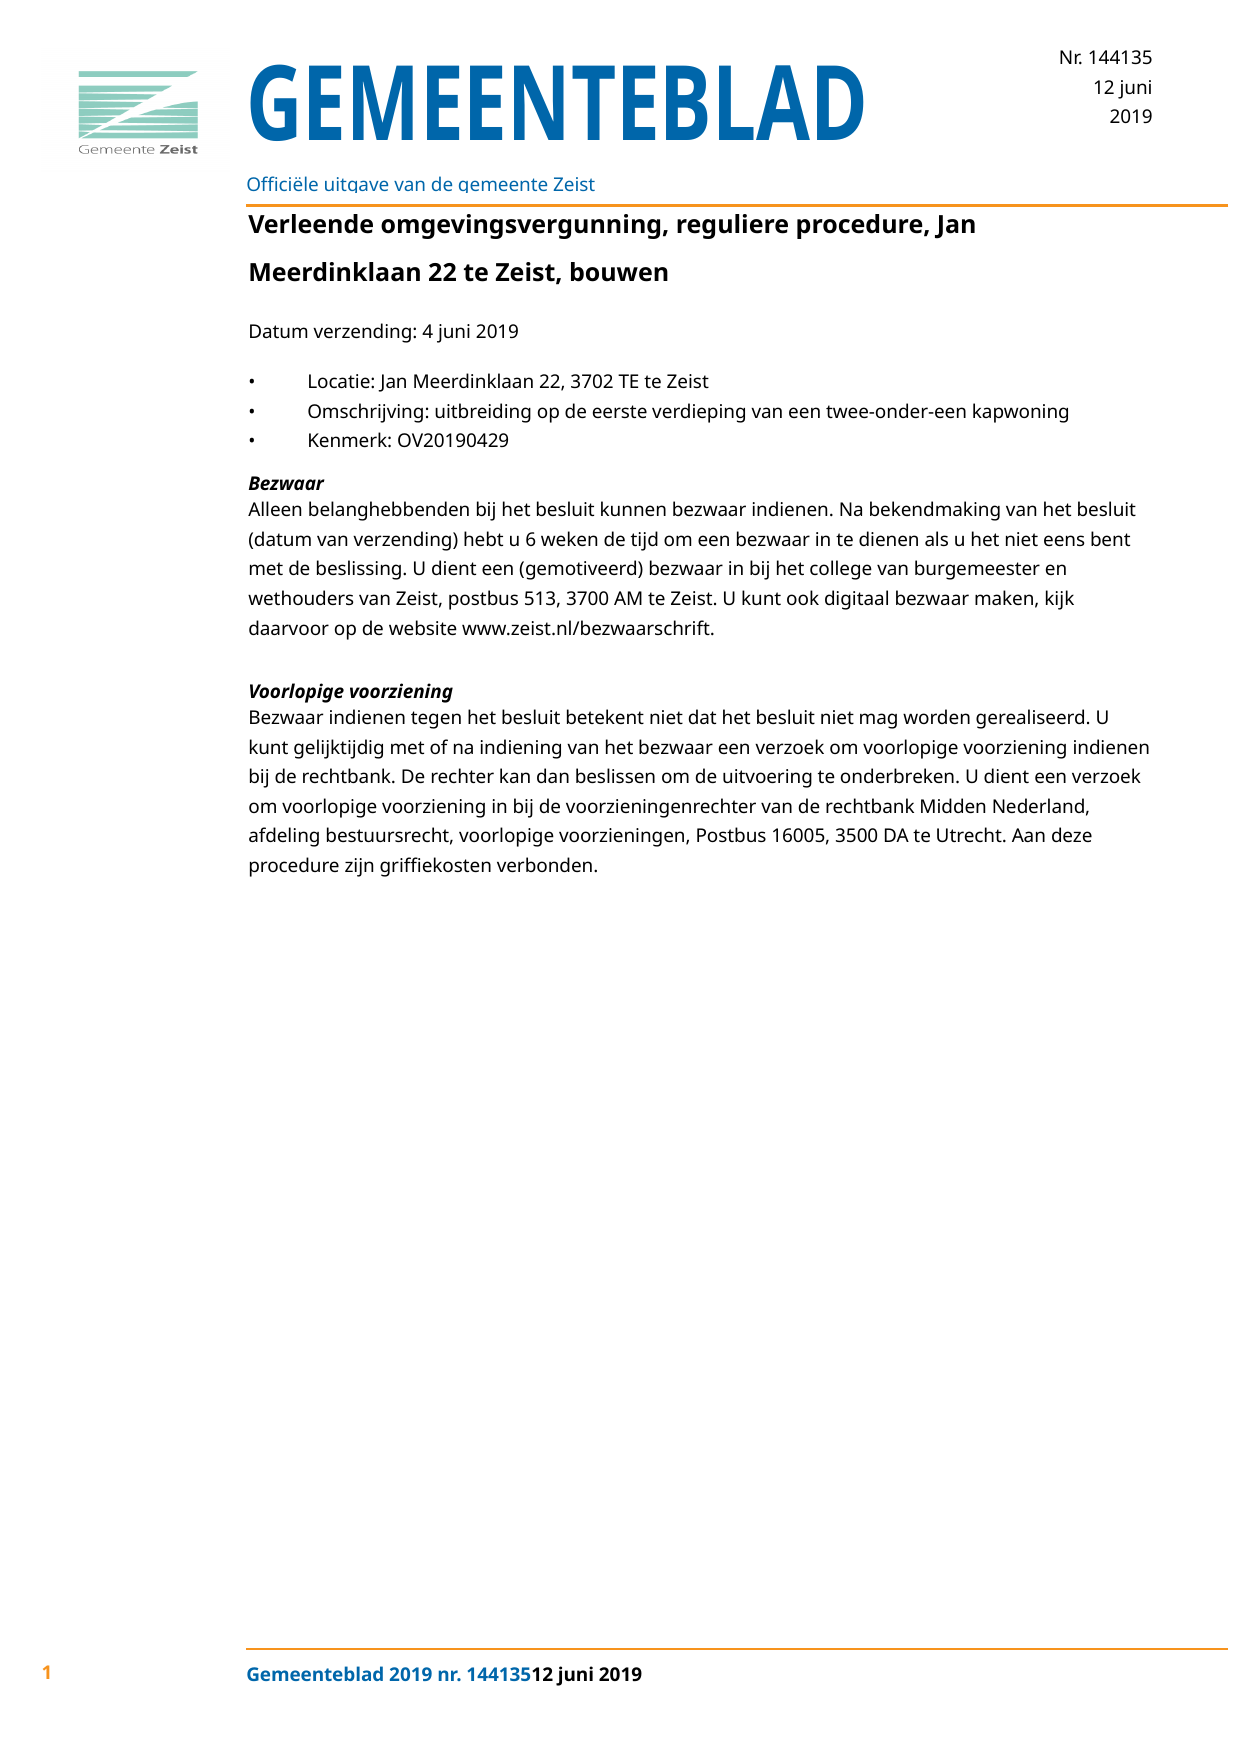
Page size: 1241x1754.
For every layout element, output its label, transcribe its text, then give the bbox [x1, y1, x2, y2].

text Voorlopige voorziening [248, 679, 1152, 704]
list Omschrijving: uitbreiding op de eerste verdieping van een twee-onder-een kapwoning [248, 398, 1152, 424]
text Datum verzending: 4 juni 2019 [248, 318, 1152, 344]
list Locatie: Jan Meerdinklaan 22, 3702 TE te Zeist [248, 368, 1152, 394]
text Bezwaar [248, 471, 1152, 496]
text Alleen belanghebbenden bij het besluit kunnen bezwaar indienen. Na bekendmaking van het besluit (datum van verzending) hebt u 6 weken de tijd om een bezwaar in te dienen als u het niet eens bent met de beslissing. U dient een (gemotiveerd) bezwaar in bij het college van burgemeester en wethouders van Zeist, postbus 513, 3700 AM te Zeist. U kunt ook digitaal bezwaar maken, kijk daarvoor op de website www.zeist.nl/bezwaarschrift. [248, 496, 1152, 640]
text Verleende omgevingsvergunning, reguliere procedure, Jan Meerdinklaan 22 te Zeist, bouwen [248, 207, 1152, 288]
text Bezwaar indienen tegen het besluit betekent niet dat het besluit niet mag worden gerealiseerd. U kunt gelijktijdig met of na indiening van het bezwaar een verzoek om voorlopige voorziening indienen bij de rechtbank. De rechter kan dan beslissen om de uitvoering te onderbreken. U dient een verzoek om voorlopige voorziening in bij de voorzieningenrechter van de rechtbank Midden Nederland, afdeling bestuursrecht, voorlopige voorzieningen, Postbus 16005, 3500 DA te Utrecht. Aan deze procedure zijn griffiekosten verbonden. [248, 704, 1152, 878]
list Kenmerk: OV20190429 [248, 427, 1152, 453]
picture [41, 47, 231, 172]
